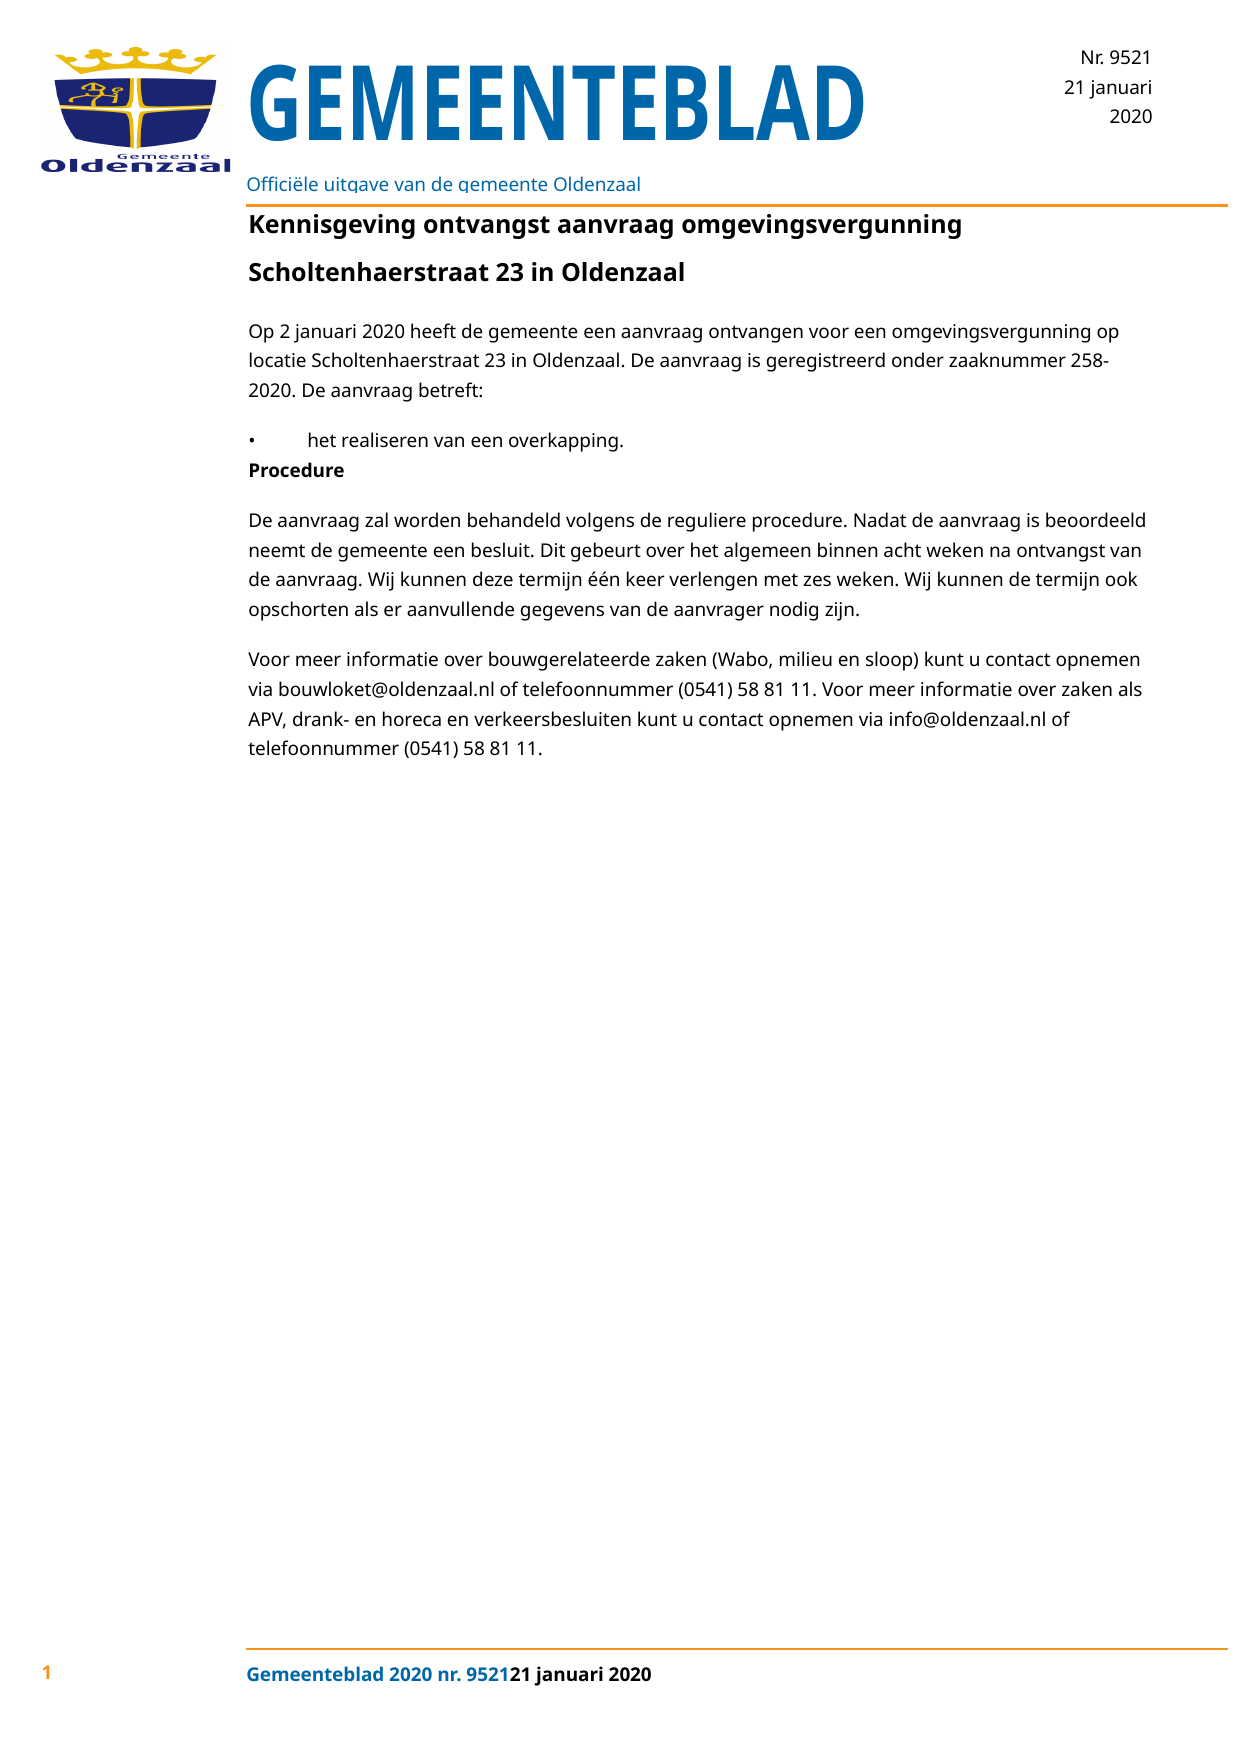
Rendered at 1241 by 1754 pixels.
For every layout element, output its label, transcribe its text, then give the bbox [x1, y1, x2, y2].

text De aanvraag zal worden behandeld volgens de reguliere procedure. Nadat de aanvraag is beoordeeld neemt de gemeente een besluit. Dit gebeurt over het algemeen binnen acht weken na ontvangst van de aanvraag. Wij kunnen deze termijn één keer verlengen met zes weken. Wij kunnen de termijn ook opschorten als er aanvullende gegevens van de aanvrager nodig zijn. [248, 507, 1152, 622]
text Voor meer informatie over bouwgerelateerde zaken (Wabo, milieu en sloop) kunt u contact opnemen via bouwloket@oldenzaal.nl of telefoonnummer (0541) 58 81 11. Voor meer informatie over zaken als APV, drank- en horeca en verkeersbesluiten kunt u contact opnemen via info@oldenzaal.nl of telefoonnummer (0541) 58 81 11. [248, 647, 1152, 761]
list het realiseren van een overkapping. [248, 427, 1152, 453]
text Procedure [248, 457, 1152, 483]
picture [41, 47, 231, 172]
text Op 2 januari 2020 heeft de gemeente een aanvraag ontvangen voor een omgevingsvergunning op locatie Scholtenhaerstraat 23 in Oldenzaal. De aanvraag is geregistreerd onder zaaknummer 258-2020. De aanvraag betreft: [248, 318, 1152, 403]
text Kennisgeving ontvangst aanvraag omgevingsvergunning Scholtenhaerstraat 23 in Oldenzaal [248, 207, 1152, 288]
